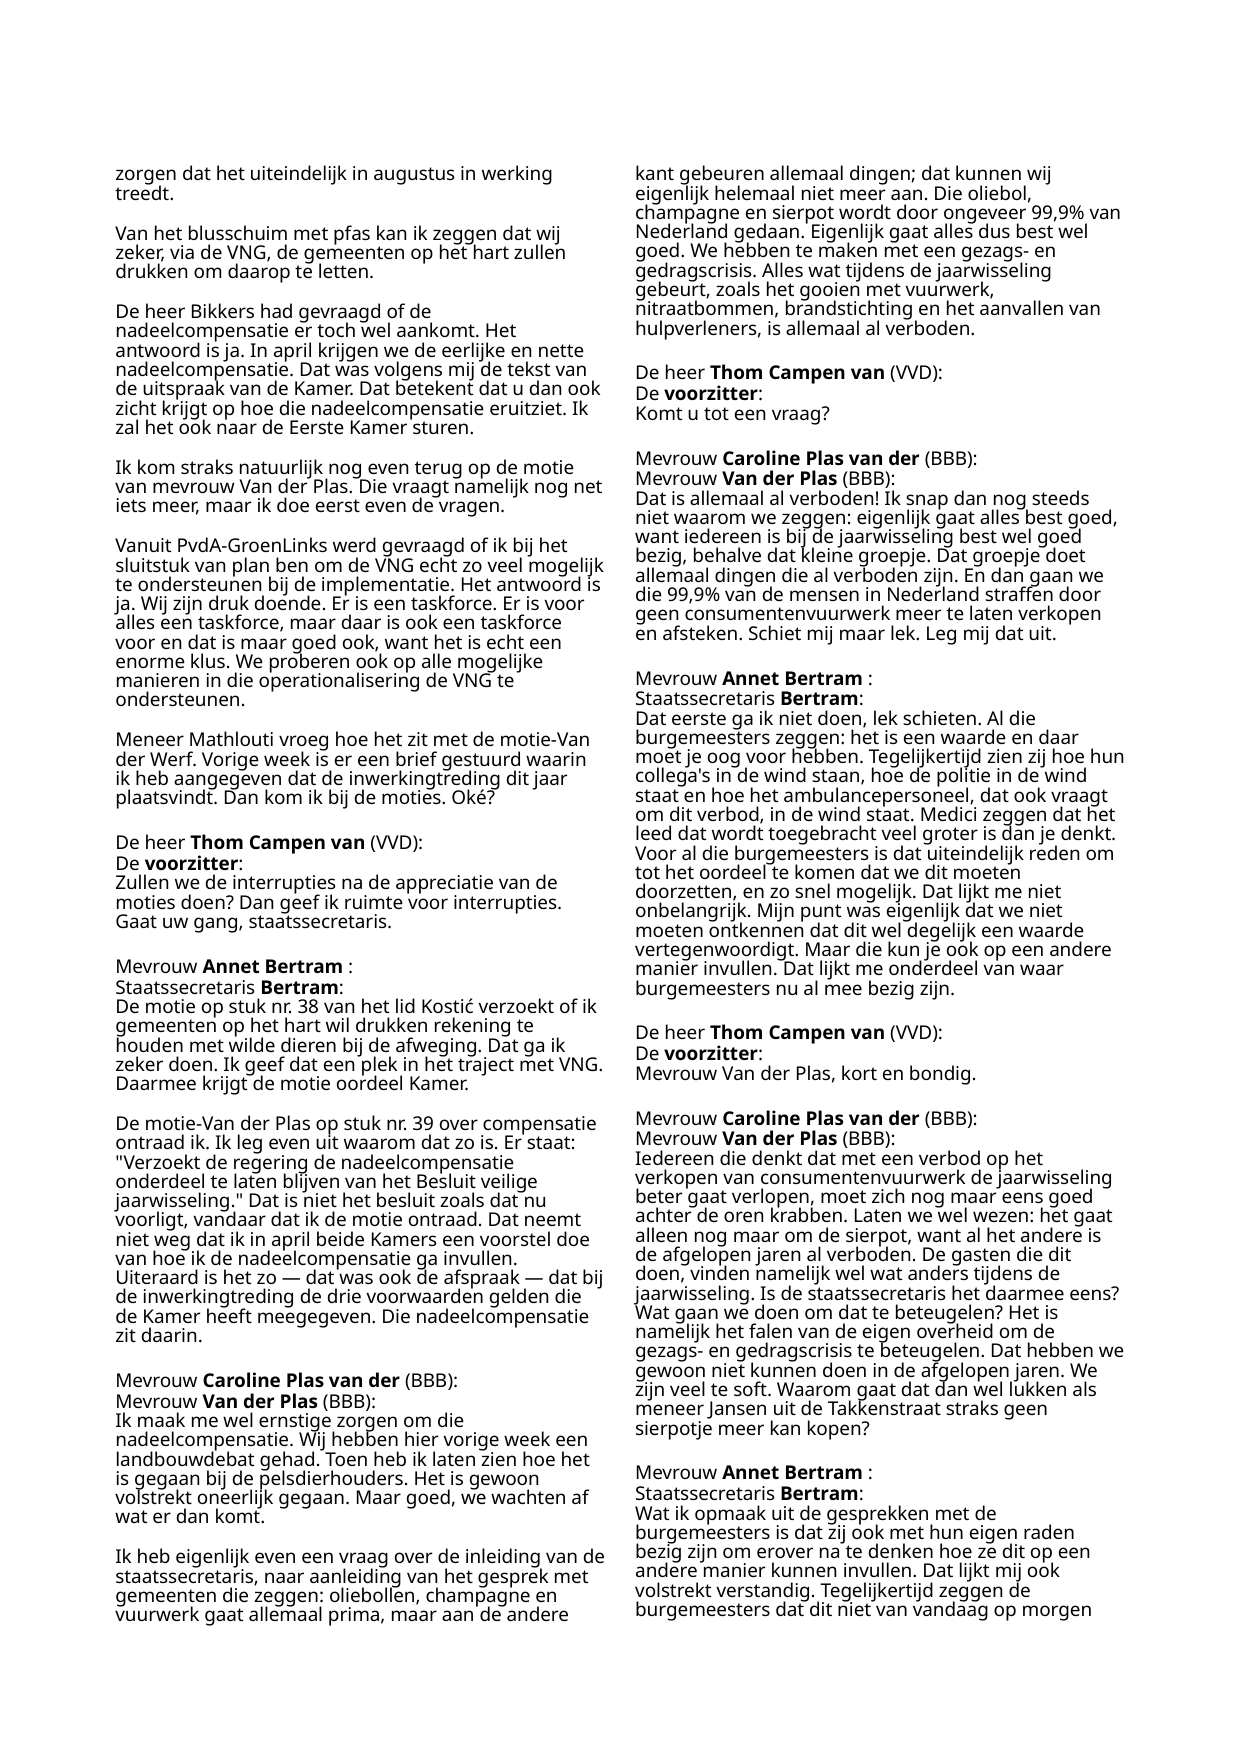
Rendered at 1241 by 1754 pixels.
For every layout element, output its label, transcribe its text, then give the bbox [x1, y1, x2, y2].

text Mevrouw Caroline Plas van der (BBB): [635, 1105, 1125, 1130]
text De voorzitter: [115, 855, 605, 874]
text Mevrouw Van der Plas, kort en bondig. [635, 1064, 1125, 1084]
text De voorzitter: [635, 1045, 1125, 1064]
text Mevrouw Annet Bertram : [115, 953, 605, 979]
text De heer Thom Campen van (VVD): [635, 359, 1125, 385]
text Mevrouw Annet Bertram : [635, 665, 1125, 690]
text Zullen we de interrupties na de appreciatie van de moties doen? Dan geef ik ruimte voor interrupties. Gaat uw gang, staatssecretaris. [115, 874, 605, 932]
text Meneer Mathlouti vroeg hoe het zit met de motie-Van der Werf. Vorige week is er een brief gestuurd waarin ik heb aangegeven dat de inwerkingtreding dit jaar plaatsvindt. Dan kom ik bij de moties. Oké? [115, 731, 605, 808]
text Iedereen die denkt dat met een verbod op het verkopen van consumentenvuurwerk de jaarwisseling beter gaat verlopen, moet zich nog maar eens goed achter de oren krabben. Laten we wel wezen: het gaat alleen nog maar om de sierpot, want al het andere is de afgelopen jaren al verboden. De gasten die dit doen, vinden namelijk wel wat anders tijdens de jaarwisseling. Is de staatssecretaris het daarmee eens? Wat gaan we doen om dat te beteugelen? Het is namelijk het falen van de eigen overheid om de gezags- en gedragscrisis te beteugelen. Dat hebben we gewoon niet kunnen doen in de afgelopen jaren. We zijn veel te soft. Waarom gaat dat dan wel lukken als meneer Jansen uit de Takkenstraat straks geen sierpotje meer kan kopen? [635, 1150, 1125, 1439]
text De motie op stuk nr. 38 van het lid Kostić verzoekt of ik gemeenten op het hart wil drukken rekening te houden met wilde dieren bij de afweging. Dat ga ik zeker doen. Ik geef dat een plek in het traject met VNG. Daarmee krijgt de motie oordeel Kamer. [115, 998, 605, 1094]
text Wat ik opmaak uit de gesprekken met de burgemeesters is dat zij ook met hun eigen raden bezig zijn om erover na te denken hoe ze dit op een andere manier kunnen invullen. Dat lijkt mij ook volstrekt verstandig. Tegelijkertijd zeggen de burgemeesters dat dit niet van vandaag op morgen [635, 1504, 1125, 1620]
text Mevrouw Van der Plas (BBB): [115, 1393, 605, 1412]
text De voorzitter: [635, 385, 1125, 404]
text Dat eerste ga ik niet doen, lek schieten. Al die burgemeesters zeggen: het is een waarde en daar moet je oog voor hebben. Tegelijkertijd zien zij hoe hun collega's in de wind staan, hoe de politie in de wind staat en hoe het ambulancepersoneel, dat ook vraagt om dit verbod, in de wind staat. Medici zeggen dat het leed dat wordt toegebracht veel groter is dan je denkt. Voor al die burgemeesters is dat uiteindelijk reden om tot het oordeel te komen dat we dit moeten doorzetten, en zo snel mogelijk. Dat lijkt me niet onbelangrijk. Mijn punt was eigenlijk dat we niet moeten ontkennen dat dit wel degelijk een waarde vertegenwoordigt. Maar die kun je ook op een andere manier invullen. Dat lijkt me onderdeel van waar burgemeesters nu al mee bezig zijn. [635, 710, 1125, 999]
text De motie-Van der Plas op stuk nr. 39 over compensatie ontraad ik. Ik leg even uit waarom dat zo is. Er staat: "Verzoekt de regering de nadeelcompensatie onderdeel te laten blijven van het Besluit veilige jaarwisseling." Dat is niet het besluit zoals dat nu voorligt, vandaar dat ik de motie ontraad. Dat neemt niet weg dat ik in april beide Kamers een voorstel doe van hoe ik de nadeelcompensatie ga invullen. Uiteraard is het zo — dat was ook de afspraak — dat bij de inwerkingtreding de drie voorwaarden gelden die de Kamer heeft meegegeven. Die nadeelcompensatie zit daarin. [115, 1115, 605, 1346]
text Van het blusschuim met pfas kan ik zeggen dat wij zeker, via de VNG, de gemeenten op het hart zullen drukken om daarop te letten. [115, 224, 605, 282]
text Ik maak me wel ernstige zorgen om die nadeelcompensatie. Wij hebben hier vorige week een landbouwdebat gehad. Toen heb ik laten zien hoe het is gegaan bij de pelsdierhouders. Het is gewoon volstrekt oneerlijk gegaan. Maar goed, we wachten af wat er dan komt. [115, 1412, 605, 1528]
text Dat is allemaal al verboden! Ik snap dan nog steeds niet waarom we zeggen: eigenlijk gaat alles best goed, want iedereen is bij de jaarwisseling best wel goed bezig, behalve dat kleine groepje. Dat groepje doet allemaal dingen die al verboden zijn. En dan gaan we die 99,9% van de mensen in Nederland straffen door geen consumentenvuurwerk meer te laten verkopen en afsteken. Schiet mij maar lek. Leg mij dat uit. [635, 490, 1125, 644]
text zorgen dat het uiteindelijk in augustus in werking treedt. [115, 165, 605, 204]
text Ik heb eigenlijk even een vraag over de inleiding van de staatssecretaris, naar aanleiding van het gesprek met gemeenten die zeggen: oliebollen, champagne en vuurwerk gaat allemaal prima, maar aan de andere [115, 1548, 605, 1626]
text Mevrouw Van der Plas (BBB): [635, 1130, 1125, 1150]
text Vanuit PvdA-GroenLinks werd gevraagd of ik bij het sluitstuk van plan ben om de VNG echt zo veel mogelijk te ondersteunen bij de implementatie. Het antwoord is ja. Wij zijn druk doende. Er is een taskforce. Er is voor alles een taskforce, maar daar is ook een taskforce voor en dat is maar goed ook, want het is echt een enorme klus. We proberen ook op alle mogelijke manieren in die operationalisering de VNG te ondersteunen. [115, 537, 605, 711]
text Komt u tot een vraag? [635, 404, 1125, 424]
text Mevrouw Caroline Plas van der (BBB): [635, 445, 1125, 470]
text Ik kom straks natuurlijk nog even terug op de motie van mevrouw Van der Plas. Die vraagt namelijk nog net iets meer, maar ik doe eerst even de vragen. [115, 459, 605, 517]
text Staatssecretaris Bertram: [115, 979, 605, 998]
text De heer Bikkers had gevraagd of de nadeelcompensatie er toch wel aankomt. Het antwoord is ja. In april krijgen we de eerlijke en nette nadeelcompensatie. Dat was volgens mij de tekst van de uitspraak van de Kamer. Dat betekent dat u dan ook zicht krijgt op hoe die nadeelcompensatie eruitziet. Ik zal het ook naar de Eerste Kamer sturen. [115, 303, 605, 438]
text Mevrouw Annet Bertram : [635, 1459, 1125, 1485]
text kant gebeuren allemaal dingen; dat kunnen wij eigenlijk helemaal niet meer aan. Die oliebol, champagne en sierpot wordt door ongeveer 99,9% van Nederland gedaan. Eigenlijk gaat alles dus best wel goed. We hebben te maken met een gezags- en gedragscrisis. Alles wat tijdens de jaarwisseling gebeurt, zoals het gooien met vuurwerk, nitraatbommen, brandstichting en het aanvallen van hulpverleners, is allemaal al verboden. [635, 165, 1125, 339]
text Staatssecretaris Bertram: [635, 1485, 1125, 1504]
text De heer Thom Campen van (VVD): [635, 1019, 1125, 1045]
text Staatssecretaris Bertram: [635, 690, 1125, 710]
text De heer Thom Campen van (VVD): [115, 829, 605, 855]
text Mevrouw Caroline Plas van der (BBB): [115, 1367, 605, 1393]
text Mevrouw Van der Plas (BBB): [635, 470, 1125, 490]
